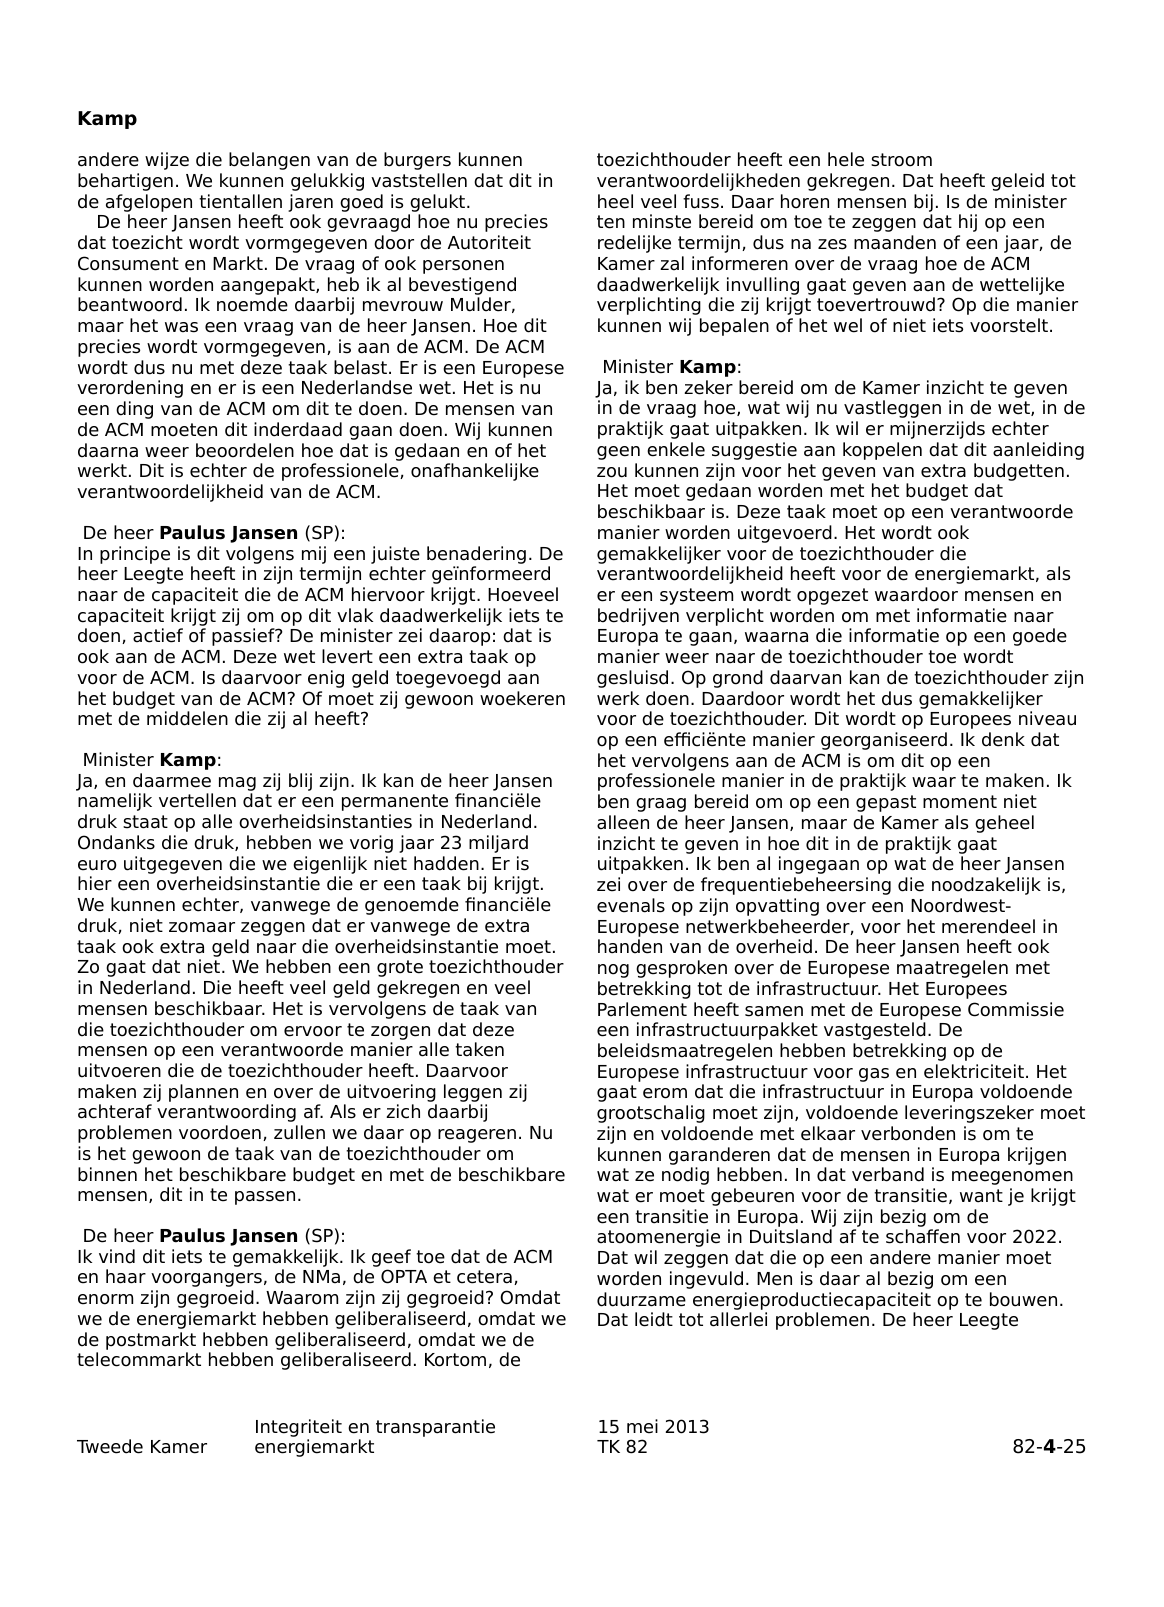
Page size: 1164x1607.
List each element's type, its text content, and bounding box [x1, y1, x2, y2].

text Minister Kamp: [77, 750, 567, 771]
text toezichthouder heeft een hele stroom verantwoordelijkheden gekregen. Dat heeft geleid tot heel veel fuss. Daar horen mensen bij. Is de minister ten minste bereid om toe te zeggen dat hij op een redelijke termijn, dus na zes maanden of een jaar, de Kamer zal informeren over de vraag hoe de ACM daadwerkelijk invulling gaat geven aan de wettelijke verplichting die zij krijgt toevertrouwd? Op die manier kunnen wij bepalen of het wel of niet iets voorstelt. [596, 150, 1087, 337]
text In principe is dit volgens mij een juiste benadering. De heer Leegte heeft in zijn termijn echter geïnformeerd naar de capaciteit die de ACM hiervoor krijgt. Hoeveel capaciteit krijgt zij om op dit vlak daadwerkelijk iets te doen, actief of passief? De minister zei daarop: dat is ook aan de ACM. Deze wet levert een extra taak op voor de ACM. Is daarvoor enig geld toegevoegd aan het budget van de ACM? Of moet zij gewoon woekeren met de middelen die zij al heeft? [77, 543, 567, 730]
text andere wijze die belangen van de burgers kunnen behartigen. We kunnen gelukkig vaststellen dat dit in de afgelopen tientallen jaren goed is gelukt. [77, 150, 567, 212]
text De heer Paulus Jansen (SP): [77, 1226, 567, 1247]
text Ja, en daarmee mag zij blij zijn. Ik kan de heer Jansen namelijk vertellen dat er een permanente financiële druk staat op alle overheidsinstanties in Nederland. Ondanks die druk, hebben we vorig jaar 23 miljard euro uitgegeven die we eigenlijk niet hadden. Er is hier een overheidsinstantie die er een taak bij krijgt. We kunnen echter, vanwege de genoemde financiële druk, niet zomaar zeggen dat er vanwege de extra taak ook extra geld naar die overheidsinstantie moet. Zo gaat dat niet. We hebben een grote toezichthouder in Nederland. Die heeft veel geld gekregen en veel mensen beschikbaar. Het is vervolgens de taak van die toezichthouder om ervoor te zorgen dat deze mensen op een verantwoorde manier alle taken uitvoeren die de toezichthouder heeft. Daarvoor maken zij plannen en over de uitvoering leggen zij achteraf verantwoording af. Als er zich daarbij problemen voordoen, zullen we daar op reageren. Nu is het gewoon de taak van de toezichthouder om binnen het beschikbare budget en met de beschikbare mensen, dit in te passen. [77, 771, 567, 1206]
text Minister Kamp: [596, 357, 1087, 377]
text Ja, ik ben zeker bereid om de Kamer inzicht te geven in de vraag hoe, wat wij nu vastleggen in de wet, in de praktijk gaat uitpakken. Ik wil er mijnerzijds echter geen enkele suggestie aan koppelen dat dit aanleiding zou kunnen zijn voor het geven van extra budgetten. Het moet gedaan worden met het budget dat beschikbaar is. Deze taak moet op een verantwoorde manier worden uitgevoerd. Het wordt ook gemakkelijker voor de toezichthouder die verantwoordelijkheid heeft voor de energiemarkt, als er een systeem wordt opgezet waardoor mensen en bedrijven verplicht worden om met informatie naar Europa te gaan, waarna die informatie op een goede manier weer naar de toezichthouder toe wordt gesluisd. Op grond daarvan kan de toezichthouder zijn werk doen. Daardoor wordt het dus gemakkelijker voor de toezichthouder. Dit wordt op Europees niveau op een efficiënte manier georganiseerd. Ik denk dat het vervolgens aan de ACM is om dit op een professionele manier in de praktijk waar te maken. Ik ben graag bereid om op een gepast moment niet alleen de heer Jansen, maar de Kamer als geheel inzicht te geven in hoe dit in de praktijk gaat uitpakken. Ik ben al ingegaan op wat de heer Jansen zei over de frequentiebeheersing die noodzakelijk is, evenals op zijn opvatting over een Noordwest-Europese netwerkbeheerder, voor het merendeel in handen van de overheid. De heer Jansen heeft ook nog gesproken over de Europese maatregelen met betrekking tot de infrastructuur. Het Europees Parlement heeft samen met de Europese Commissie een infrastructuurpakket vastgesteld. De beleidsmaatregelen hebben betrekking op de Europese infrastructuur voor gas en elektriciteit. Het gaat erom dat die infrastructuur in Europa voldoende grootschalig moet zijn, voldoende leveringszeker moet zijn en voldoende met elkaar verbonden is om te kunnen garanderen dat de mensen in Europa krijgen wat ze nodig hebben. In dat verband is meegenomen wat er moet gebeuren voor de transitie, want je krijgt een transitie in Europa. Wij zijn bezig om de atoomenergie in Duitsland af te schaffen voor 2022. Dat wil zeggen dat die op een andere manier moet worden ingevuld. Men is daar al bezig om een duurzame energieproductiecapaciteit op te bouwen. Dat leidt tot allerlei problemen. De heer Leegte [596, 377, 1087, 1331]
text De heer Paulus Jansen (SP): [77, 523, 567, 543]
text Ik vind dit iets te gemakkelijk. Ik geef toe dat de ACM en haar voorgangers, de NMa, de OPTA et cetera, enorm zijn gegroeid. Waarom zijn zij gegroeid? Omdat we de energiemarkt hebben geliberaliseerd, omdat we de postmarkt hebben geliberaliseerd, omdat we de telecommarkt hebben geliberaliseerd. Kortom, de [77, 1247, 567, 1371]
text De heer Jansen heeft ook gevraagd hoe nu precies dat toezicht wordt vormgegeven door de Autoriteit Consument en Markt. De vraag of ook personen kunnen worden aangepakt, heb ik al bevestigend beantwoord. Ik noemde daarbij mevrouw Mulder, maar het was een vraag van de heer Jansen. Hoe dit precies wordt vormgegeven, is aan de ACM. De ACM wordt dus nu met deze taak belast. Er is een Europese verordening en er is een Nederlandse wet. Het is nu een ding van de ACM om dit te doen. De mensen van de ACM moeten dit inderdaad gaan doen. Wij kunnen daarna weer beoordelen hoe dat is gedaan en of het werkt. Dit is echter de professionele, onafhankelijke verantwoordelijkheid van de ACM. [77, 212, 567, 503]
